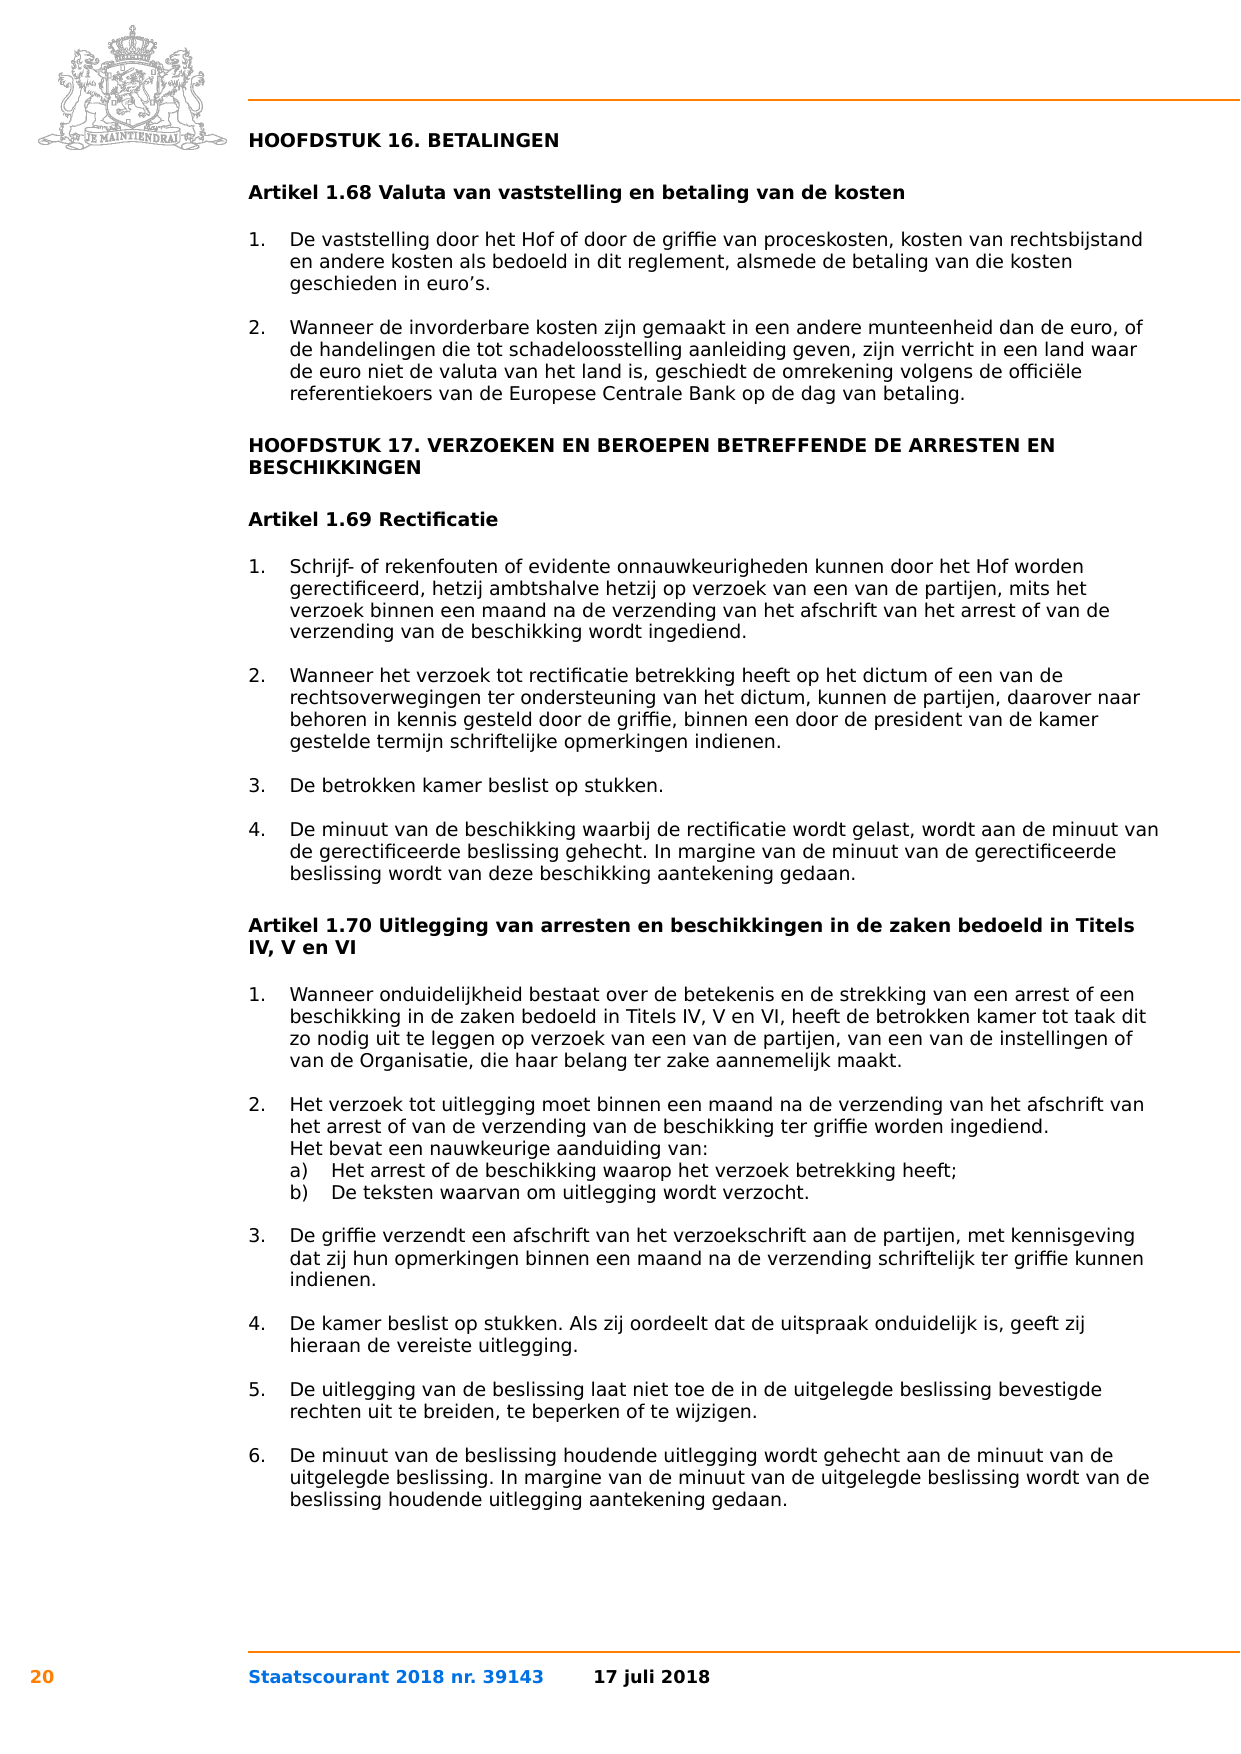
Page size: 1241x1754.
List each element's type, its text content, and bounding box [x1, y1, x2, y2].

text 1. De vaststelling door het Hof of door de griffie van proceskosten, kosten van rechtsbijstand en andere kosten als bedoeld in dit reglement, alsmede de betaling van die kosten geschieden in euro’s. [248, 229, 1163, 295]
text 4. De minuut van de beschikking waarbij de rectificatie wordt gelast, wordt aan de minuut van de gerectificeerde beslissing gehecht. In margine van de minuut van de gerectificeerde beslissing wordt van deze beschikking aantekening gedaan. [248, 819, 1163, 885]
text 3. De betrokken kamer beslist op stukken. [248, 775, 1163, 797]
text 2. Wanneer de invorderbare kosten zijn gemaakt in een andere munteenheid dan de euro, of de handelingen die tot schadeloosstelling aanleiding geven, zijn verricht in een land waar de euro niet de valuta van het land is, geschiedt de omrekening volgens de officiële referentiekoers van de Europese Centrale Bank op de dag van betaling. [248, 317, 1163, 404]
subtitle HOOFDSTUK 17. VERZOEKEN EN BEROEPEN BETREFFENDE DE ARRESTEN EN BESCHIKKINGEN [248, 434, 1163, 478]
subtitle HOOFDSTUK 16. BETALINGEN [248, 130, 1163, 152]
text a) Het arrest of de beschikking waarop het verzoek betrekking heeft; [289, 1159, 1163, 1182]
text 3. De griffie verzendt een afschrift van het verzoekschrift aan de partijen, met kennisgeving dat zij hun opmerkingen binnen een maand na de verzending schriftelijk ter griffie kunnen indienen. [248, 1225, 1163, 1291]
text 2. Wanneer het verzoek tot rectificatie betrekking heeft op het dictum of een van de rechtsoverwegingen ter ondersteuning van het dictum, kunnen de partijen, daarover naar behoren in kennis gesteld door de griffie, binnen een door de president van de kamer gestelde termijn schriftelijke opmerkingen indienen. [248, 665, 1163, 753]
text Het bevat een nauwkeurige aanduiding van: [289, 1138, 1163, 1159]
text 5. De uitlegging van de beslissing laat niet toe de in de uitgelegde beslissing bevestigde rechten uit te breiden, te beperken of te wijzigen. [248, 1379, 1163, 1423]
text 1. Wanneer onduidelijkheid bestaat over de betekenis en de strekking van een arrest of een beschikking in de zaken bedoeld in Titels IV, V en VI, heeft de betrokken kamer tot taak dit zo nodig uit te leggen op verzoek van een van de partijen, van een van de instellingen of van de Organisatie, die haar belang ter zake aannemelijk maakt. [248, 984, 1163, 1072]
text 1. Schrijf- of rekenfouten of evidente onnauwkeurigheden kunnen door het Hof worden gerectificeerd, hetzij ambtshalve hetzij op verzoek van een van de partijen, mits het verzoek binnen een maand na de verzending van het afschrift van het arrest of van de verzending van de beschikking wordt ingediend. [248, 556, 1163, 643]
text 2. Het verzoek tot uitlegging moet binnen een maand na de verzending van het afschrift van het arrest of van de verzending van de beschikking ter griffie worden ingediend. [248, 1094, 1163, 1138]
text 4. De kamer beslist op stukken. Als zij oordeelt dat de uitspraak onduidelijk is, geeft zij hieraan de vereiste uitlegging. [248, 1313, 1163, 1357]
subtitle Artikel 1.70 Uitlegging van arresten en beschikkingen in de zaken bedoeld in Titels IV, V en VI [248, 915, 1163, 959]
text b) De teksten waarvan om uitlegging wordt verzocht. [289, 1182, 1163, 1203]
subtitle Artikel 1.69 Rectificatie [248, 508, 1163, 531]
text 6. De minuut van de beslissing houdende uitlegging wordt gehecht aan de minuut van de uitgelegde beslissing. In margine van de minuut van de uitgelegde beslissing wordt van de beslissing houdende uitlegging aantekening gedaan. [248, 1445, 1163, 1511]
subtitle Artikel 1.68 Valuta van vaststelling en betaling van de kosten [248, 182, 1163, 204]
picture [38, 25, 227, 150]
